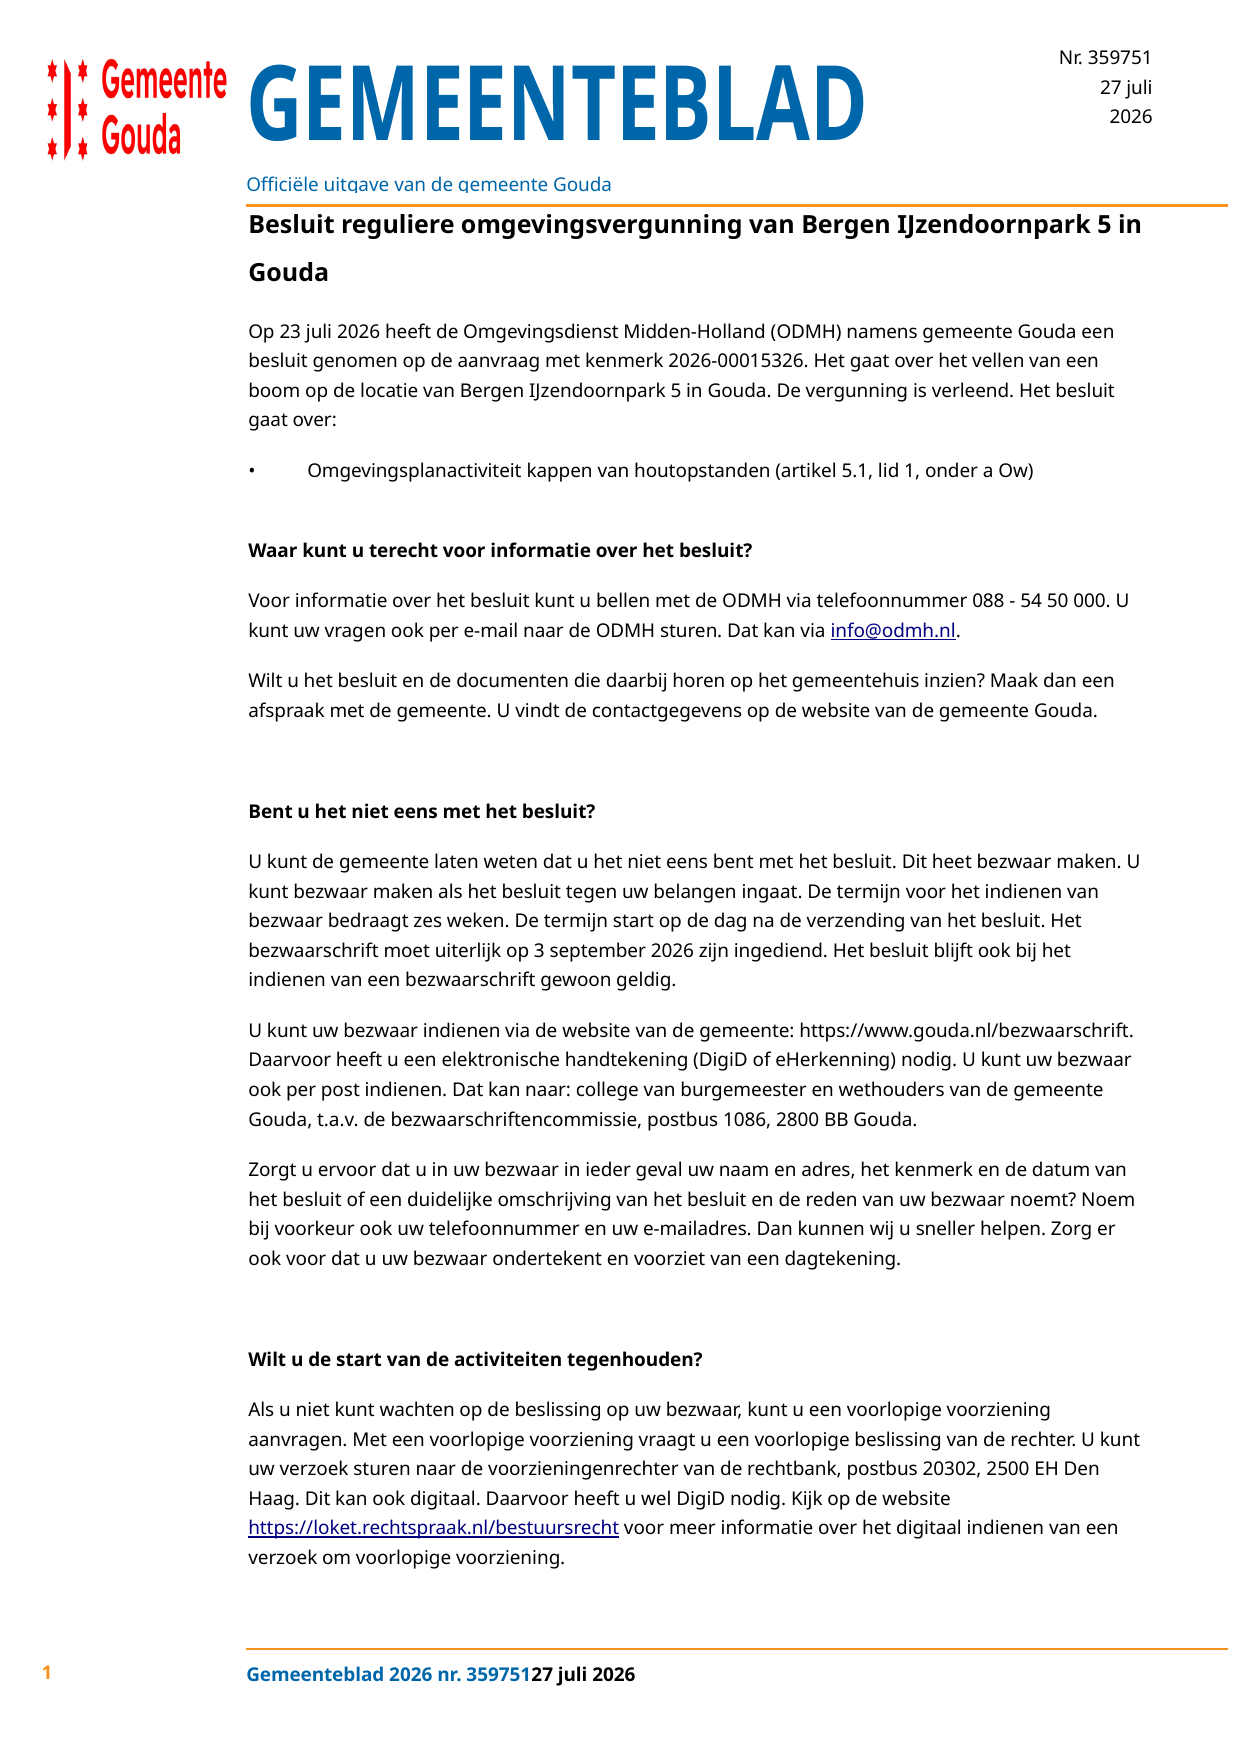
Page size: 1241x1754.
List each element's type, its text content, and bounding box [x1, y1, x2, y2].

text Als u niet kunt wachten op de beslissing op uw bezwaar, kunt u een voorlopige voorziening aanvragen. Met een voorlopige voorziening vraagt u een voorlopige beslissing van de rechter. U kunt uw verzoek sturen naar de voorzieningenrechter van de rechtbank, postbus 20302, 2500 EH Den Haag. Dit kan ook digitaal. Daarvoor heeft u wel DigiD nodig. Kijk op de website https://loket.rechtspraak.nl/bestuursrecht voor meer informatie over het digitaal indienen van een verzoek om voorlopige voorziening. [248, 1396, 1152, 1570]
text Op 23 juli 2026 heeft de Omgevingsdienst Midden-Holland (ODMH) namens gemeente Gouda een besluit genomen op de aanvraag met kenmerk 2026-00015326. Het gaat over het vellen van een boom op de locatie van Bergen IJzendoornpark 5 in Gouda. De vergunning is verleend. Het besluit gaat over: [248, 318, 1152, 432]
text Voor informatie over het besluit kunt u bellen met de ODMH via telefoonnummer 088 - 54 50 000. U kunt uw vragen ook per e-mail naar de ODMH sturen. Dat kan via info@odmh.nl. [248, 587, 1152, 643]
text Bent u het niet eens met het besluit? [248, 798, 1152, 824]
text U kunt uw bezwaar indienen via de website van de gemeente: https://www.gouda.nl/bezwaarschrift. Daarvoor heeft u een elektronische handtekening (DigiD of eHerkenning) nodig. U kunt uw bezwaar ook per post indienen. Dat kan naar: college van burgemeester en wethouders van de gemeente Gouda, t.a.v. de bezwaarschriftencommissie, postbus 1086, 2800 BB Gouda. [248, 1017, 1152, 1132]
text Wilt u de start van de activiteiten tegenhouden? [248, 1346, 1152, 1372]
list Omgevingsplanactiviteit kappen van houtopstanden (artikel 5.1, lid 1, onder a Ow) [248, 457, 1152, 483]
text Wilt u het besluit en de documenten die daarbij horen op het gemeentehuis inzien? Maak dan een afspraak met de gemeente. U vindt de contactgegevens op de website van de gemeente Gouda. [248, 667, 1152, 723]
text U kunt de gemeente laten weten dat u het niet eens bent met het besluit. Dit heet bezwaar maken. U kunt bezwaar maken als het besluit tegen uw belangen ingaat. De termijn voor het indienen van bezwaar bedraagt zes weken. De termijn start op de dag na de verzending van het besluit. Het bezwaarschrift moet uiterlijk op 3 september 2026 zijn ingediend. Het besluit blijft ook bij het indienen van een bezwaarschrift gewoon geldig. [248, 848, 1152, 992]
picture [41, 47, 231, 172]
text Waar kunt u terecht voor informatie over het besluit? [248, 537, 1152, 563]
text Zorgt u ervoor dat u in uw bezwaar in ieder geval uw naam en adres, het kenmerk en de datum van het besluit of een duidelijke omschrijving van het besluit en de reden van uw bezwaar noemt? Noem bij voorkeur ook uw telefoonnummer en uw e-mailadres. Dan kunnen wij u sneller helpen. Zorg er ook voor dat u uw bezwaar ondertekent en voorziet van een dagtekening. [248, 1156, 1152, 1271]
text Besluit reguliere omgevingsvergunning van Bergen IJzendoornpark 5 in Gouda [248, 207, 1152, 288]
